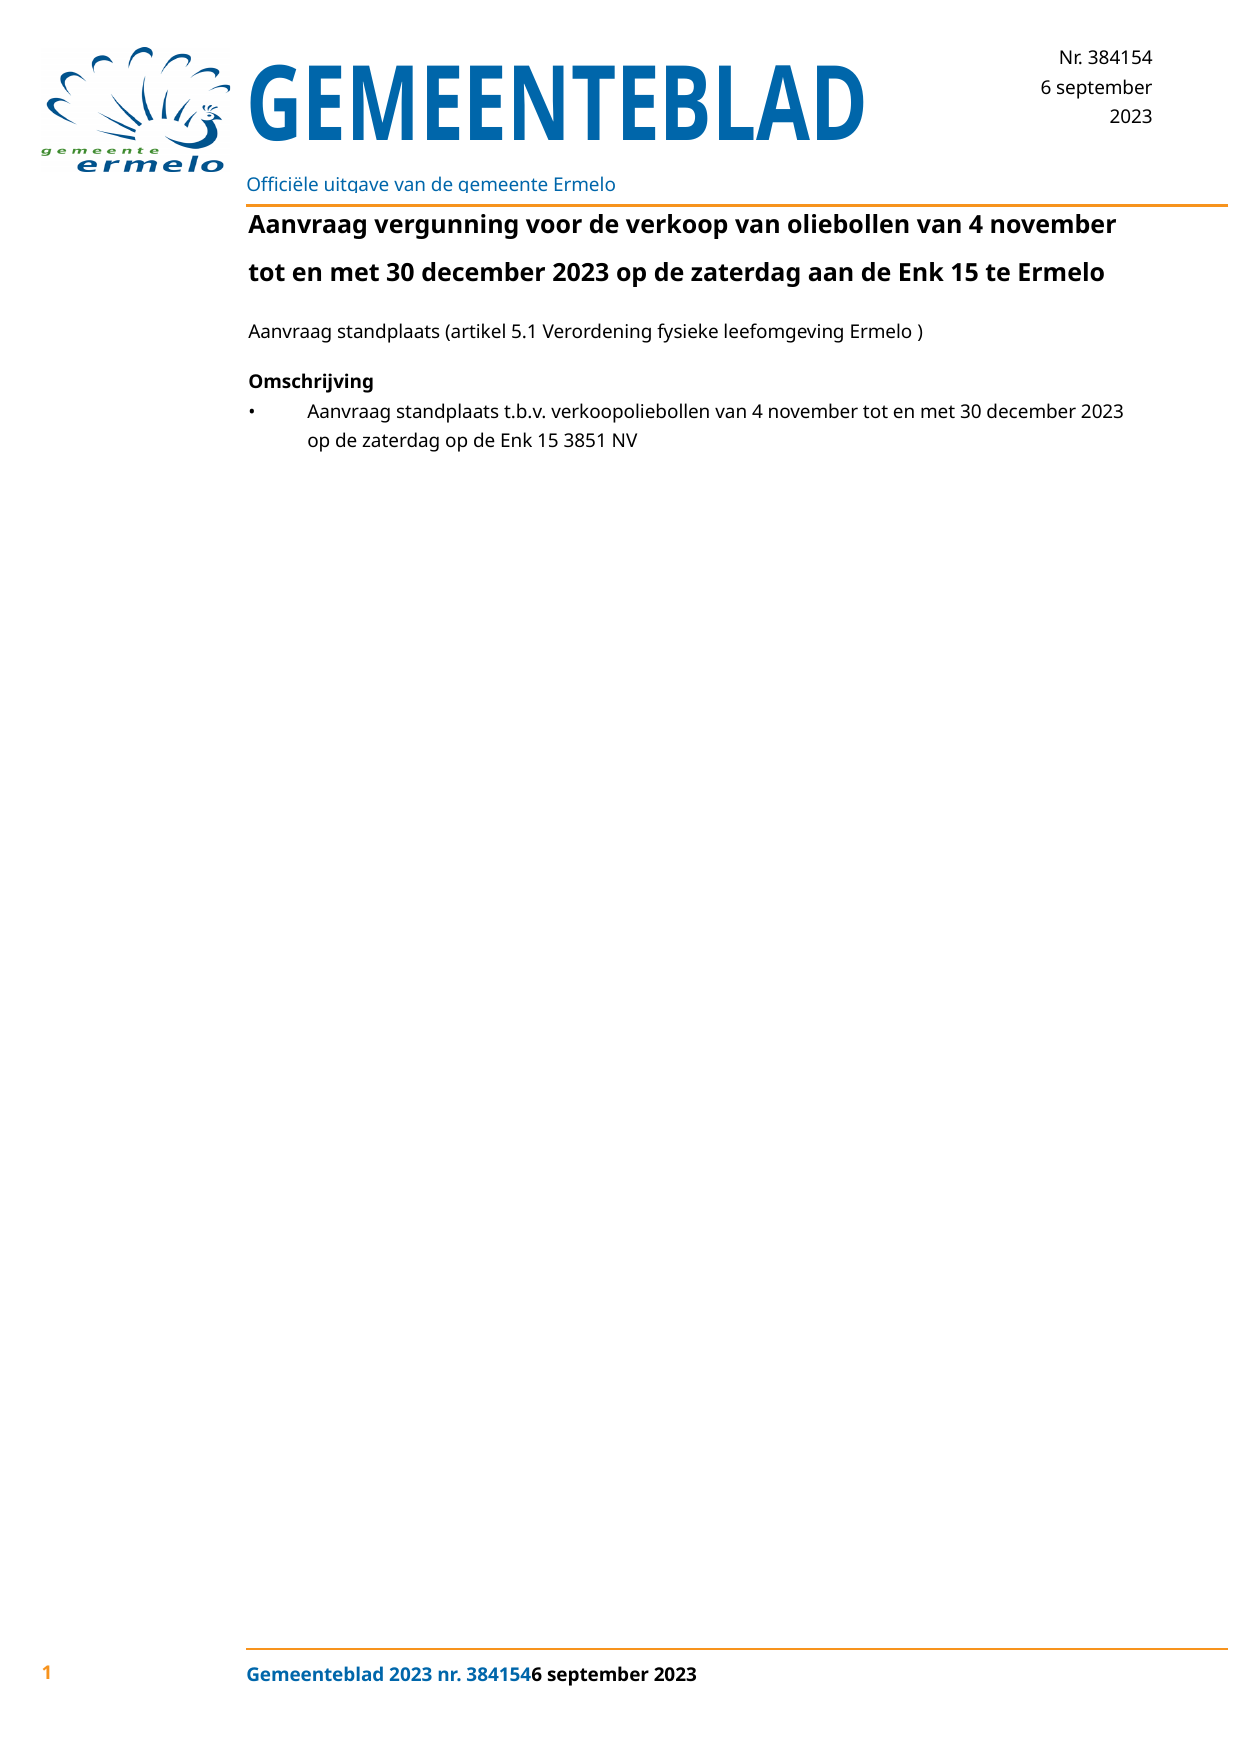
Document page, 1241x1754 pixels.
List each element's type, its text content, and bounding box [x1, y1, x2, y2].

text Aanvraag standplaats (artikel 5.1 Verordening fysieke leefomgeving Ermelo ) [248, 318, 1152, 344]
text Aanvraag vergunning voor de verkoop van oliebollen van 4 november tot en met 30 december 2023 op de zaterdag aan de Enk 15 te Ermelo [248, 207, 1152, 288]
list Aanvraag standplaats t.b.v. verkoopoliebollen van 4 november tot en met 30 december 2023 op de zaterdag op de Enk 15 3851 NV [248, 398, 1152, 453]
text Omschrijving [248, 368, 1152, 394]
picture [41, 47, 231, 172]
